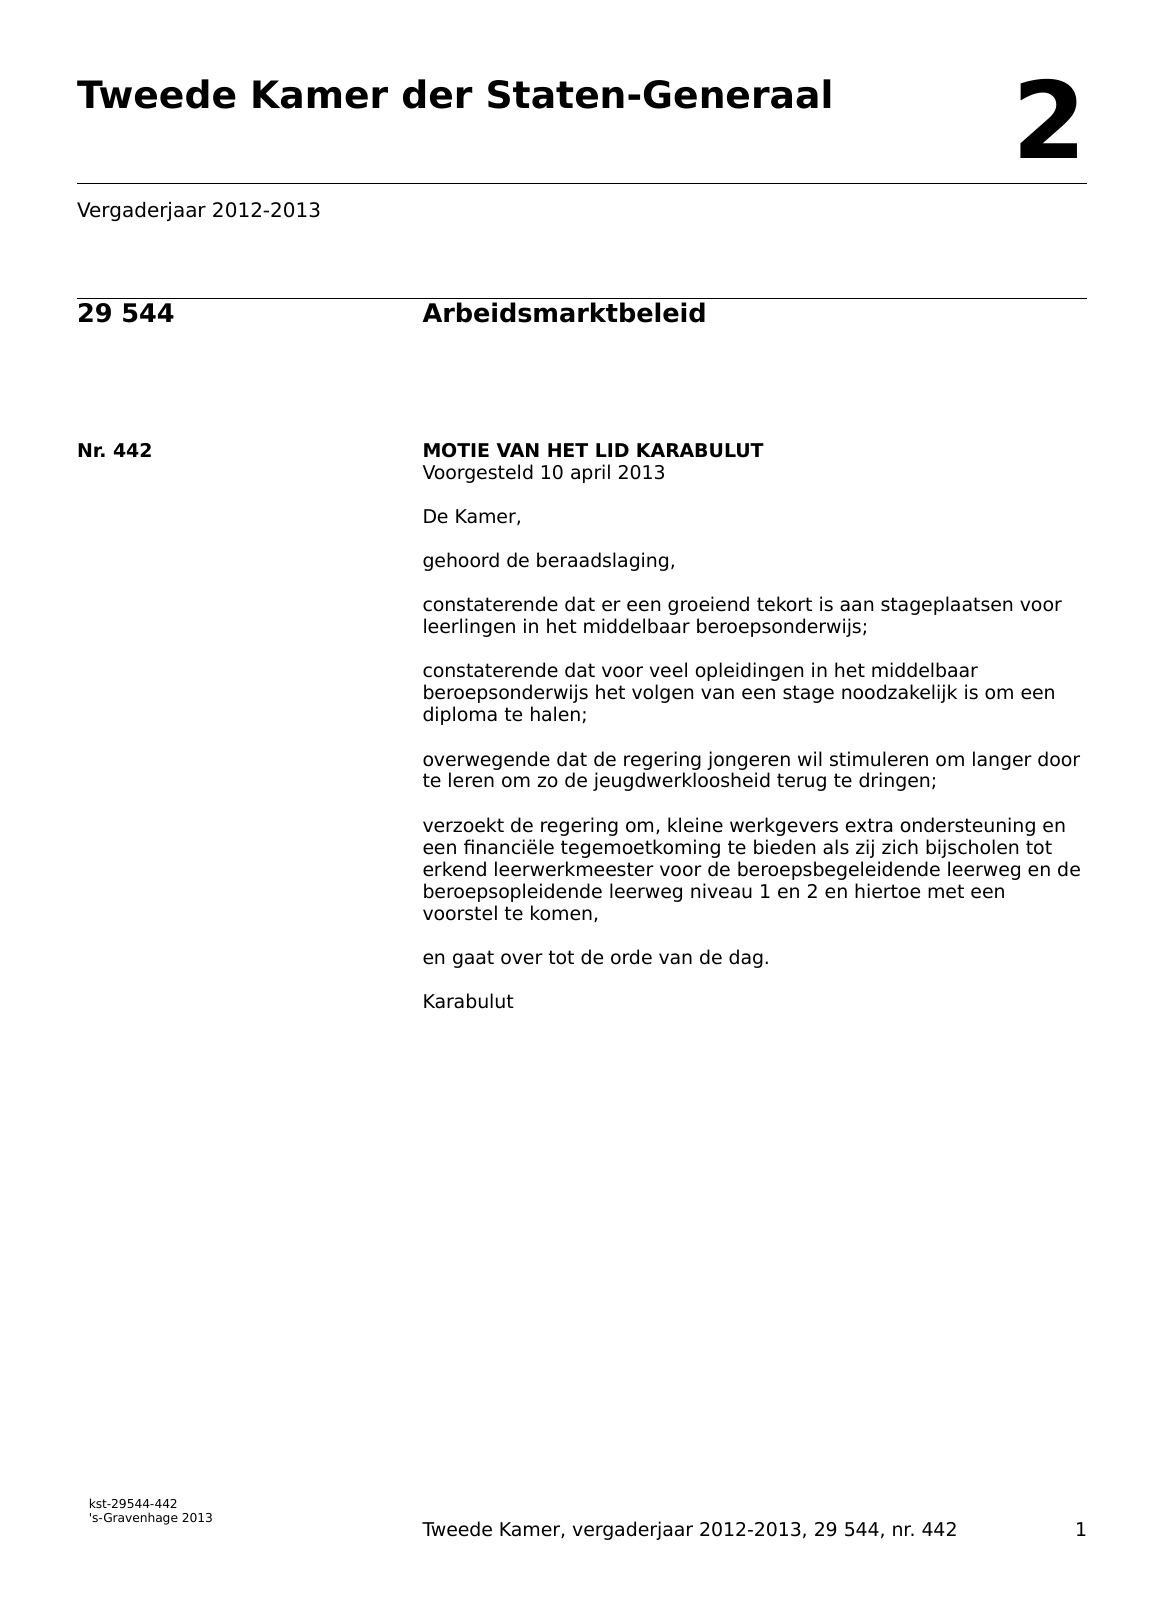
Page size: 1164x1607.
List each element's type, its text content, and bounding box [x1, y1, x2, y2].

text 's-Gravenhage 2013 [88, 1511, 323, 1525]
table_header Tweede Kamer der Staten-Generaal [77, 59, 886, 183]
table_cell Vergaderjaar 2012-2013 [77, 184, 1087, 298]
text gehoord de beraadslaging, [422, 550, 1087, 572]
text constaterende dat voor veel opleidingen in het middelbaar beroepsonderwijs het volgen van een stage noodzakelijk is om een diploma te halen; [422, 660, 1087, 726]
text en gaat over tot de orde van de dag. [422, 947, 1087, 969]
subtitle Nr. 442 MOTIE VAN HET LID KARABULUT [77, 440, 1087, 462]
subtitle 29 544 Arbeidsmarktbeleid [77, 299, 1087, 329]
text Voorgesteld 10 april 2013 [422, 462, 1087, 484]
text verzoekt de regering om, kleine werkgevers extra ondersteuning en een financiële tegemoetkoming te bieden als zij zich bijscholen tot erkend leerwerkmeester voor de beroepsbegeleidende leerweg en de beroepsopleidende leerweg niveau 1 en 2 en hiertoe met een voorstel te komen, [422, 814, 1087, 924]
text constaterende dat er een groeiend tekort is aan stageplaatsen voor leerlingen in het middelbaar beroepsonderwijs; [422, 594, 1087, 638]
table_header 2 [886, 59, 1087, 183]
text overwegende dat de regering jongeren wil stimuleren om langer door te leren om zo de jeugdwerkloosheid terug te dringen; [422, 748, 1087, 792]
text De Kamer, [422, 506, 1087, 528]
text Karabulut [422, 991, 1087, 1013]
text kst-29544-442 [88, 1497, 323, 1511]
